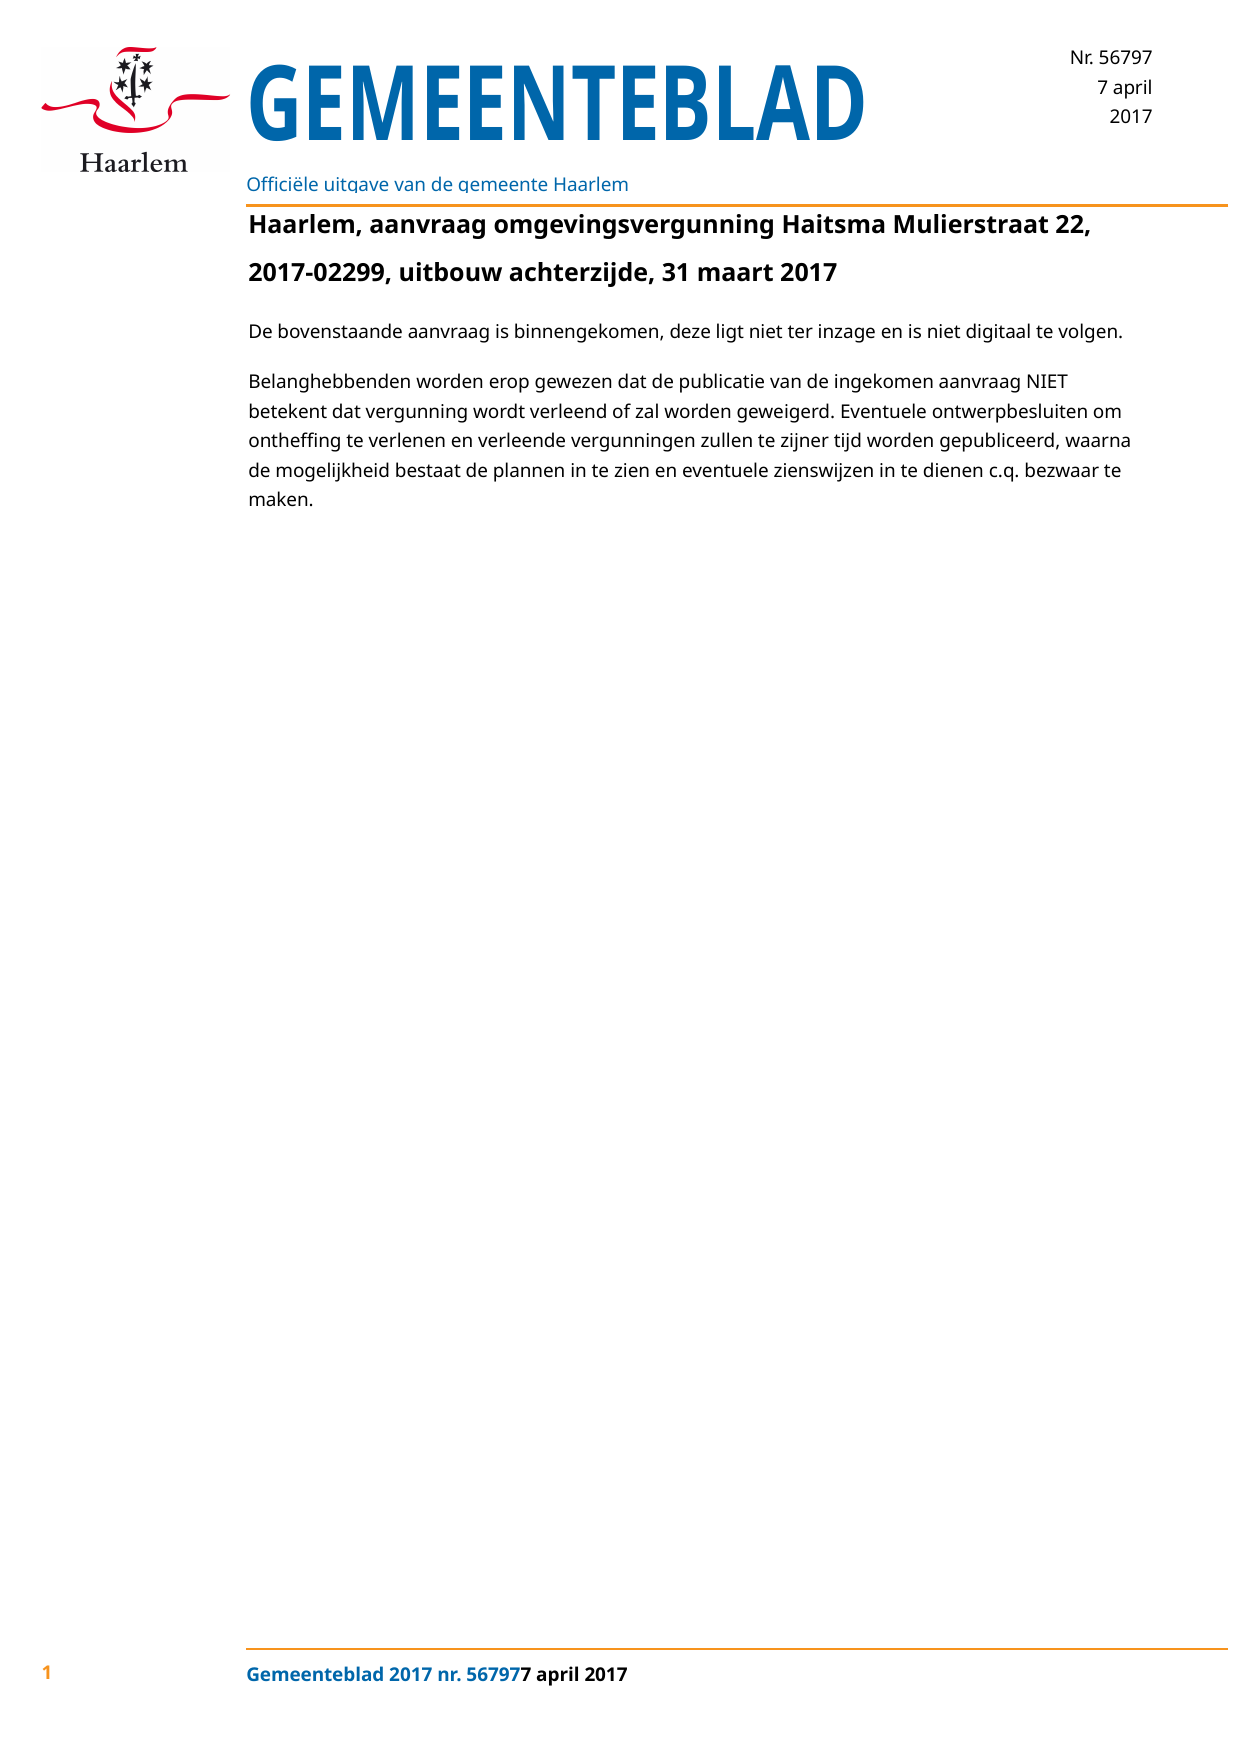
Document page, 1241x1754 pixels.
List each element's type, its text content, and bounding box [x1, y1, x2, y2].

text Belanghebbenden worden erop gewezen dat de publicatie van de ingekomen aanvraag NIET betekent dat vergunning wordt verleend of zal worden geweigerd. Eventuele ontwerpbesluiten om ontheffing te verlenen en verleende vergunningen zullen te zijner tijd worden gepubliceerd, waarna de mogelijkheid bestaat de plannen in te zien en eventuele zienswijzen in te dienen c.q. bezwaar te maken. [248, 368, 1152, 512]
picture [41, 47, 231, 172]
text Haarlem, aanvraag omgevingsvergunning Haitsma Mulierstraat 22, 2017-02299, uitbouw achterzijde, 31 maart 2017 [248, 207, 1152, 288]
text De bovenstaande aanvraag is binnengekomen, deze ligt niet ter inzage en is niet digitaal te volgen. [248, 318, 1152, 344]
